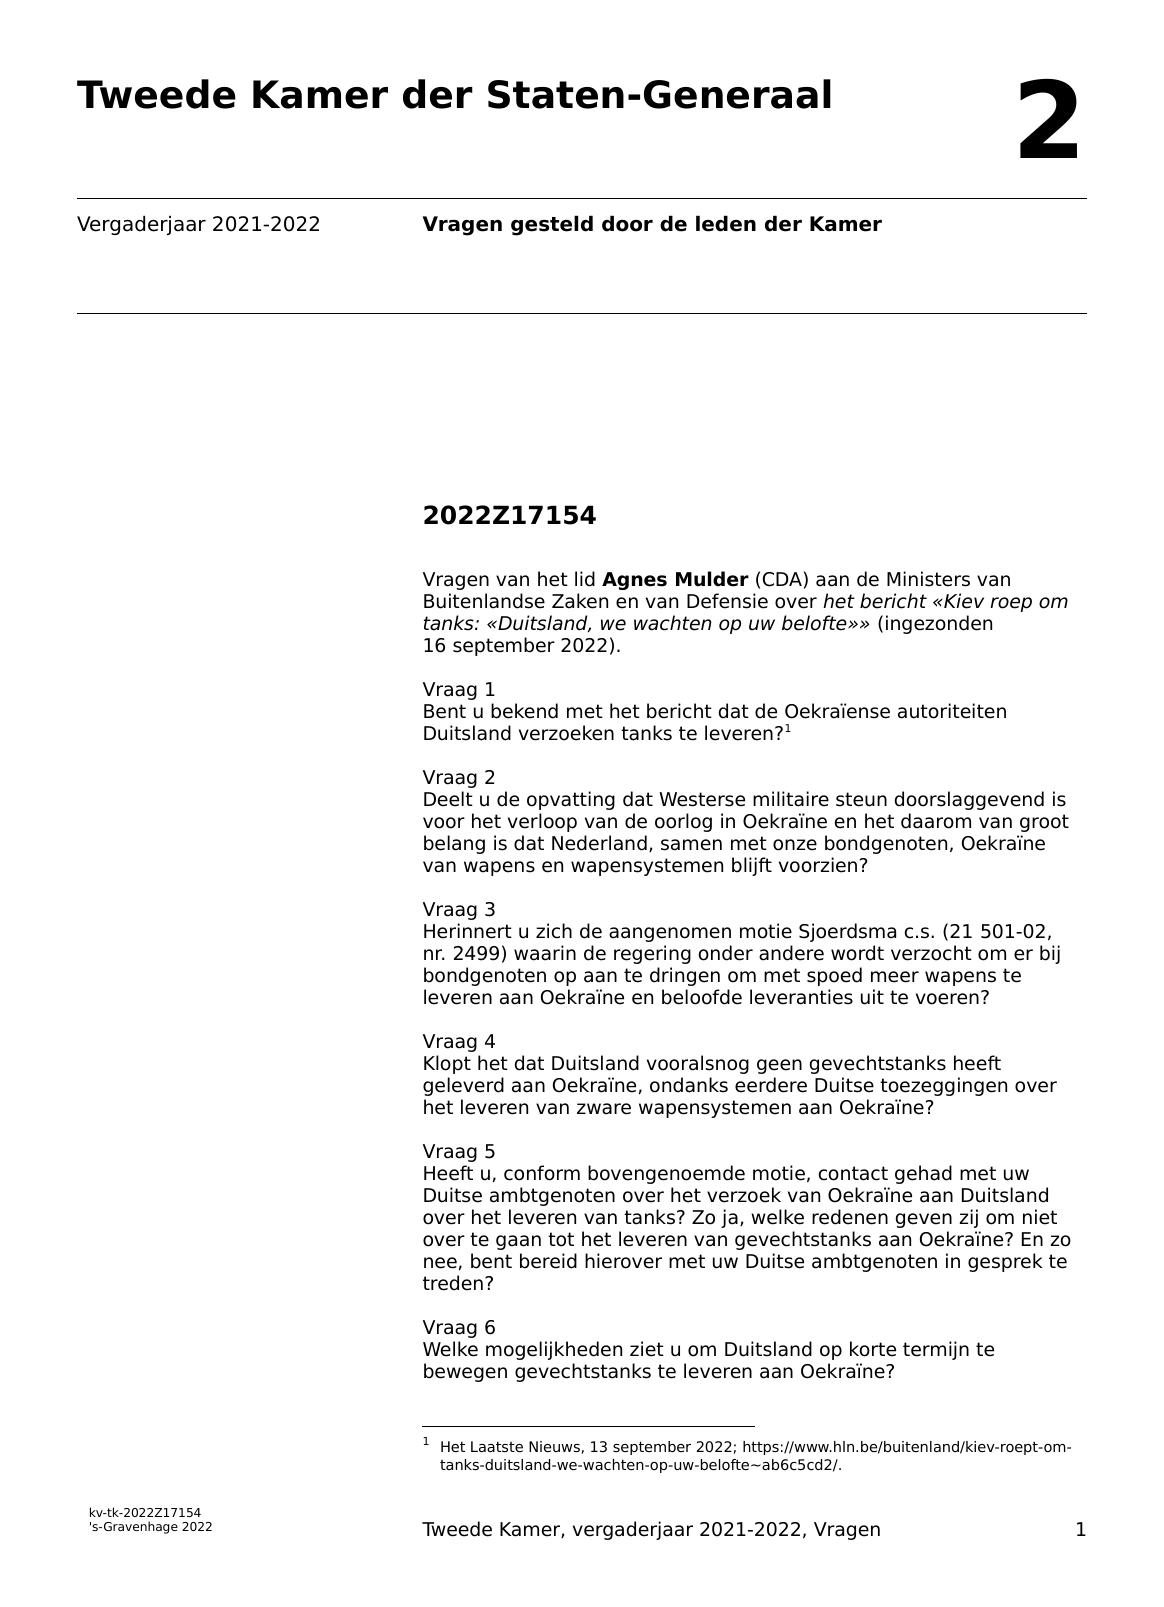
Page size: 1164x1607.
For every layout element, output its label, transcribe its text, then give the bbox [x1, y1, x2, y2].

text Bent u bekend met het bericht dat de Oekraïense autoriteiten Duitsland verzoeken tanks te leveren? [422, 701, 1087, 745]
text 's-Gravenhage 2022 [88, 1520, 323, 1534]
text Klopt het dat Duitsland vooralsnog geen gevechtstanks heeft geleverd aan Oekraïne, ondanks eerdere Duitse toezeggingen over het leveren van zware wapensystemen aan Oekraïne? [422, 1053, 1087, 1119]
text Herinnert u zich de aangenomen motie Sjoerdsma c.s. (21 501-02, nr. 2499) waarin de regering onder andere wordt verzocht om er bij bondgenoten op aan te dringen om met spoed meer wapens te leveren aan Oekraïne en beloofde leveranties uit te voeren? [422, 921, 1087, 1009]
text Vraag 2 [422, 767, 1087, 789]
text Vragen van het lid Agnes Mulder (CDA) aan de Ministers van Buitenlandse Zaken en van Defensie over het bericht «Kiev roep om tanks: «Duitsland, we wachten op uw belofte»» (ingezonden 16 september 2022). [422, 569, 1087, 657]
text Heeft u, conform bovengenoemde motie, contact gehad met uw Duitse ambtgenoten over het verzoek van Oekraïne aan Duitsland over het leveren van tanks? Zo ja, welke redenen geven zij om niet over te gaan tot het leveren van gevechtstanks aan Oekraïne? En zo nee, bent bereid hierover met uw Duitse ambtgenoten in gesprek te treden? [422, 1163, 1087, 1295]
text Vraag 5 [422, 1141, 1087, 1163]
table_cell Vragen gesteld door de leden der Kamer [422, 199, 1087, 313]
text Deelt u de opvatting dat Westerse militaire steun doorslaggevend is voor het verloop van de oorlog in Oekraïne en het daarom van groot belang is dat Nederland, samen met onze bondgenoten, Oekraïne van wapens en wapensystemen blijft voorzien? [422, 789, 1087, 877]
text Vraag 3 [422, 899, 1087, 921]
text Vraag 1 [422, 679, 1087, 701]
table_header Tweede Kamer der Staten-Generaal [77, 59, 886, 198]
table_cell Vergaderjaar 2021-2022 [77, 199, 422, 313]
table_header 2 [886, 59, 1087, 198]
text 2022Z17154 [422, 501, 1087, 531]
text Vraag 4 [422, 1031, 1087, 1053]
text Vraag 6 [422, 1317, 1087, 1339]
text Het Laatste Nieuws, 13 september 2022; https://www.hln.be/buitenland/kiev-roept-om-tanks-duitsland-we-wachten-op-uw-belofte~ab6c5cd2/. [422, 1435, 1087, 1474]
text Welke mogelijkheden ziet u om Duitsland op korte termijn te bewegen gevechtstanks te leveren aan Oekraïne? [422, 1339, 1087, 1383]
text kv-tk-2022Z17154 [88, 1506, 323, 1520]
